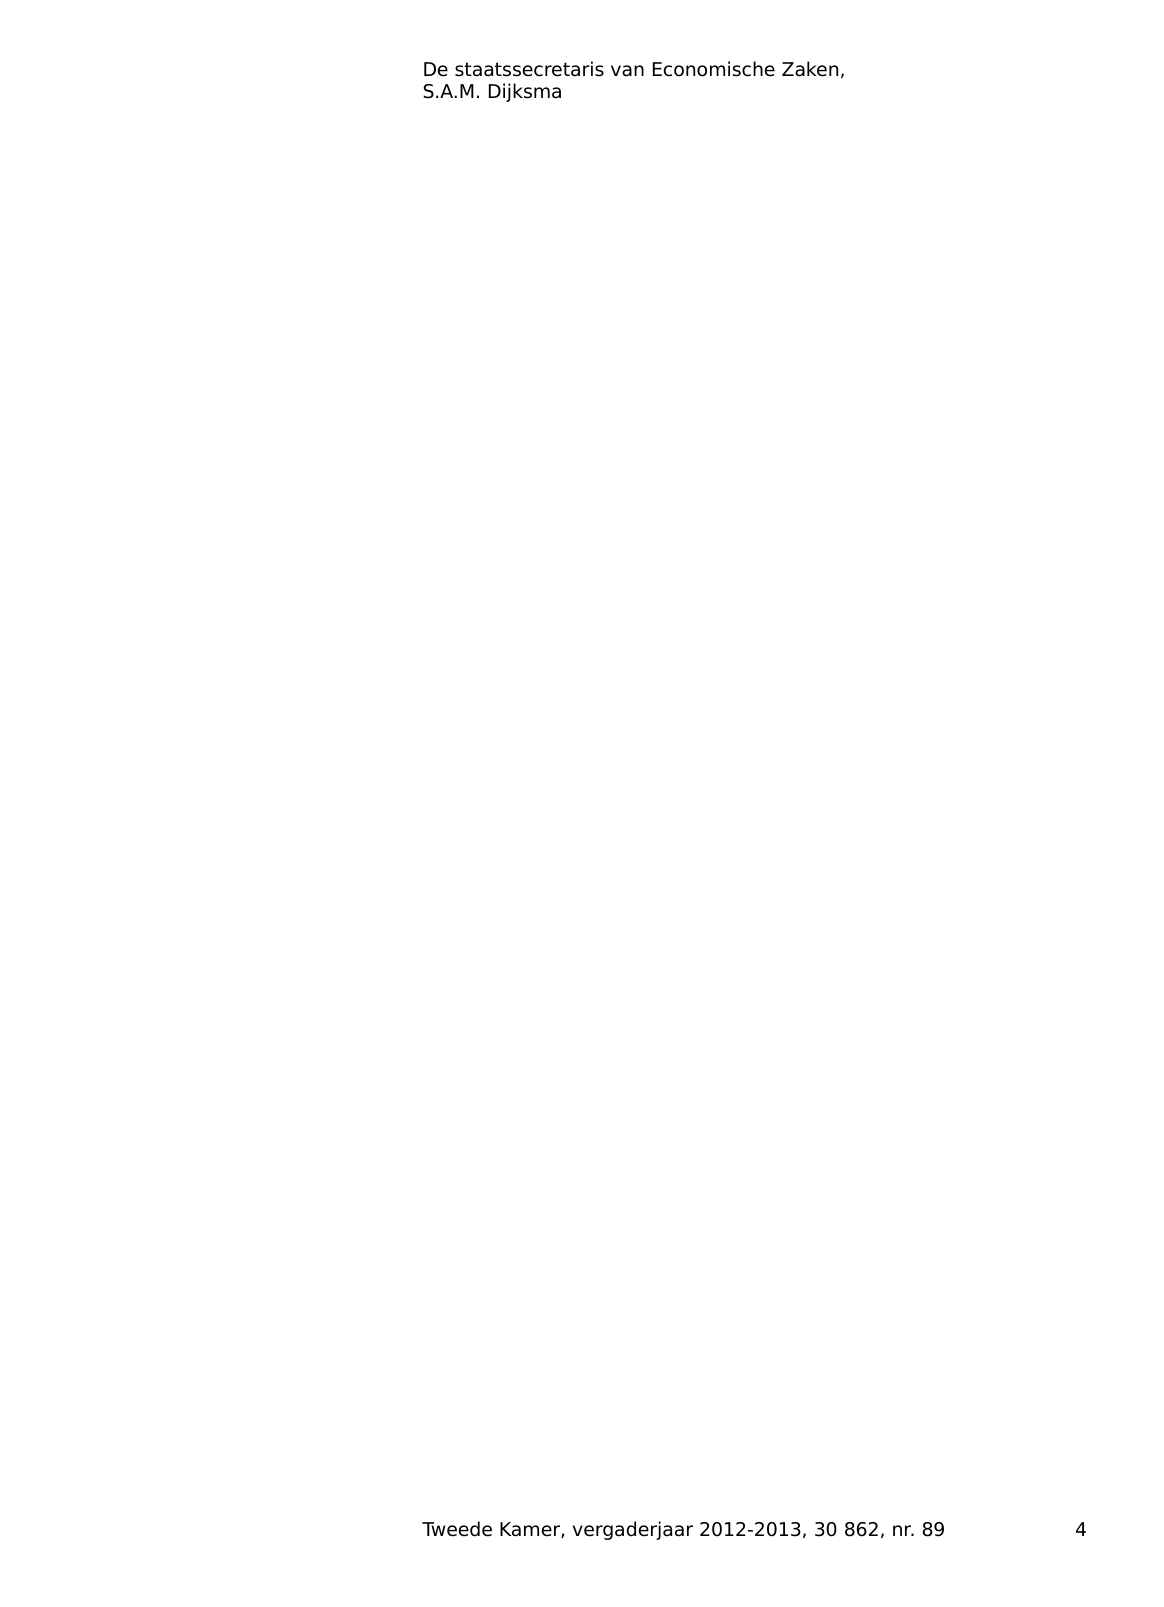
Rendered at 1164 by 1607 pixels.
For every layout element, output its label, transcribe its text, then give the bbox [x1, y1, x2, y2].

text De staatssecretaris van Economische Zaken, S.A.M. Dijksma [422, 59, 1087, 103]
